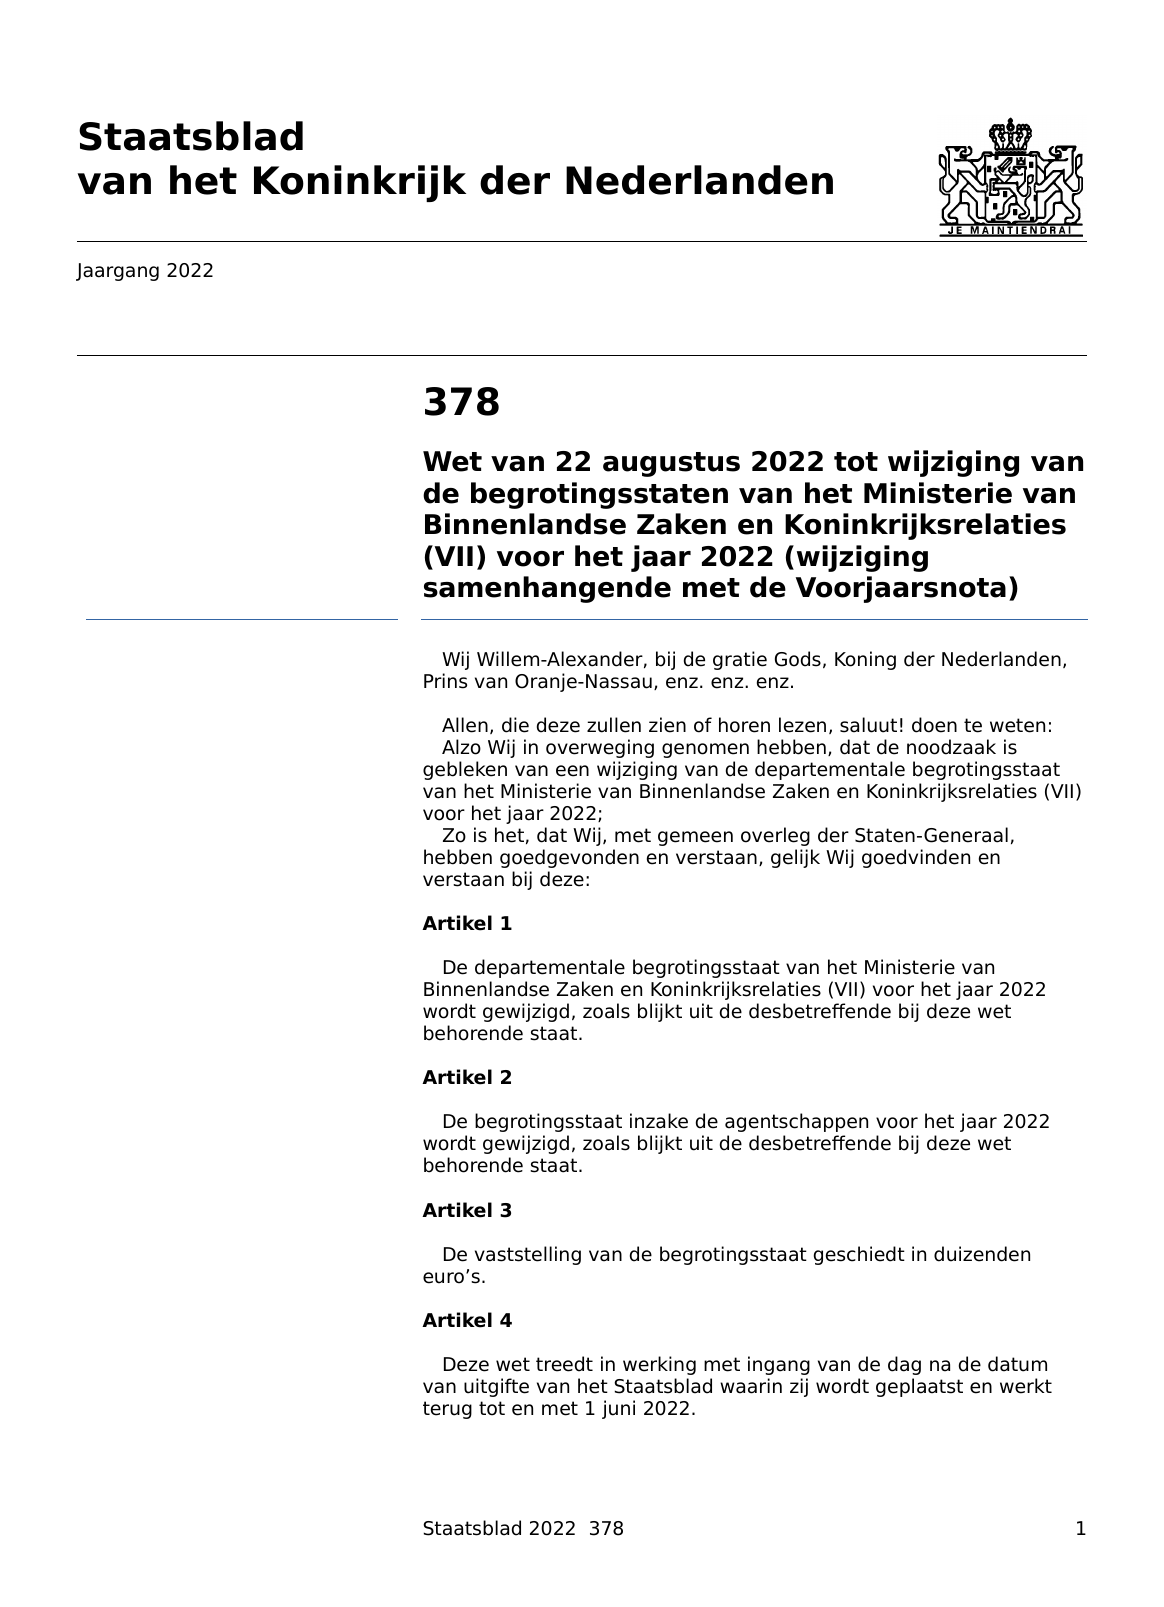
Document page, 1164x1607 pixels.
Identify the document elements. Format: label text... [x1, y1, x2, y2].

text Deze wet treedt in werking met ingang van de dag na de datum van uitgifte van het Staatsblad waarin zij wordt geplaatst en werkt terug tot en met 1 juni 2022. [422, 1354, 1087, 1420]
text Alzo Wij in overweging genomen hebben, dat de noodzaak is gebleken van een wijziging van de departementale begrotingsstaat van het Ministerie van Binnenlandse Zaken en Koninkrijksrelaties (VII) voor het jaar 2022; [422, 737, 1087, 825]
subtitle Artikel 2 [422, 1067, 1087, 1089]
text Zo is het, dat Wij, met gemeen overleg der Staten-Generaal, hebben goedgevonden en verstaan, gelijk Wij goedvinden en verstaan bij deze: [422, 825, 1087, 891]
text De departementale begrotingsstaat van het Ministerie van Binnenlandse Zaken en Koninkrijksrelaties (VII) voor het jaar 2022 wordt gewijzigd, zoals blijkt uit de desbetreffende bij deze wet behorende staat. [422, 957, 1087, 1045]
subtitle Artikel 3 [422, 1199, 1087, 1221]
text Wij Willem-Alexander, bij de gratie Gods, Koning der Nederlanden, Prins van Oranje-Nassau, enz. enz. enz. [422, 649, 1087, 693]
table_cell Jaargang 2022 [77, 242, 1087, 355]
subtitle Artikel 4 [422, 1310, 1087, 1332]
picture [936, 115, 1087, 240]
table_header Staatsblad van het Koninkrijk der Nederlanden [77, 100, 886, 241]
text De begrotingsstaat inzake de agentschappen voor het jaar 2022 wordt gewijzigd, zoals blijkt uit de desbetreffende bij deze wet behorende staat. [422, 1111, 1087, 1177]
text De vaststelling van de begrotingsstaat geschiedt in duizenden euro’s. [422, 1244, 1087, 1288]
subtitle Artikel 1 [422, 913, 1087, 935]
subtitle 378 [422, 381, 1087, 424]
text Allen, die deze zullen zien of horen lezen, saluut! doen te weten: [422, 715, 1087, 737]
text Wet van 22 augustus 2022 tot wijziging van de begrotingsstaten van het Ministerie van Binnenlandse Zaken en Koninkrijksrelaties (VII) voor het jaar 2022 (wijziging samenhangende met de Voorjaarsnota) [422, 447, 1087, 604]
table_header [886, 100, 1087, 241]
